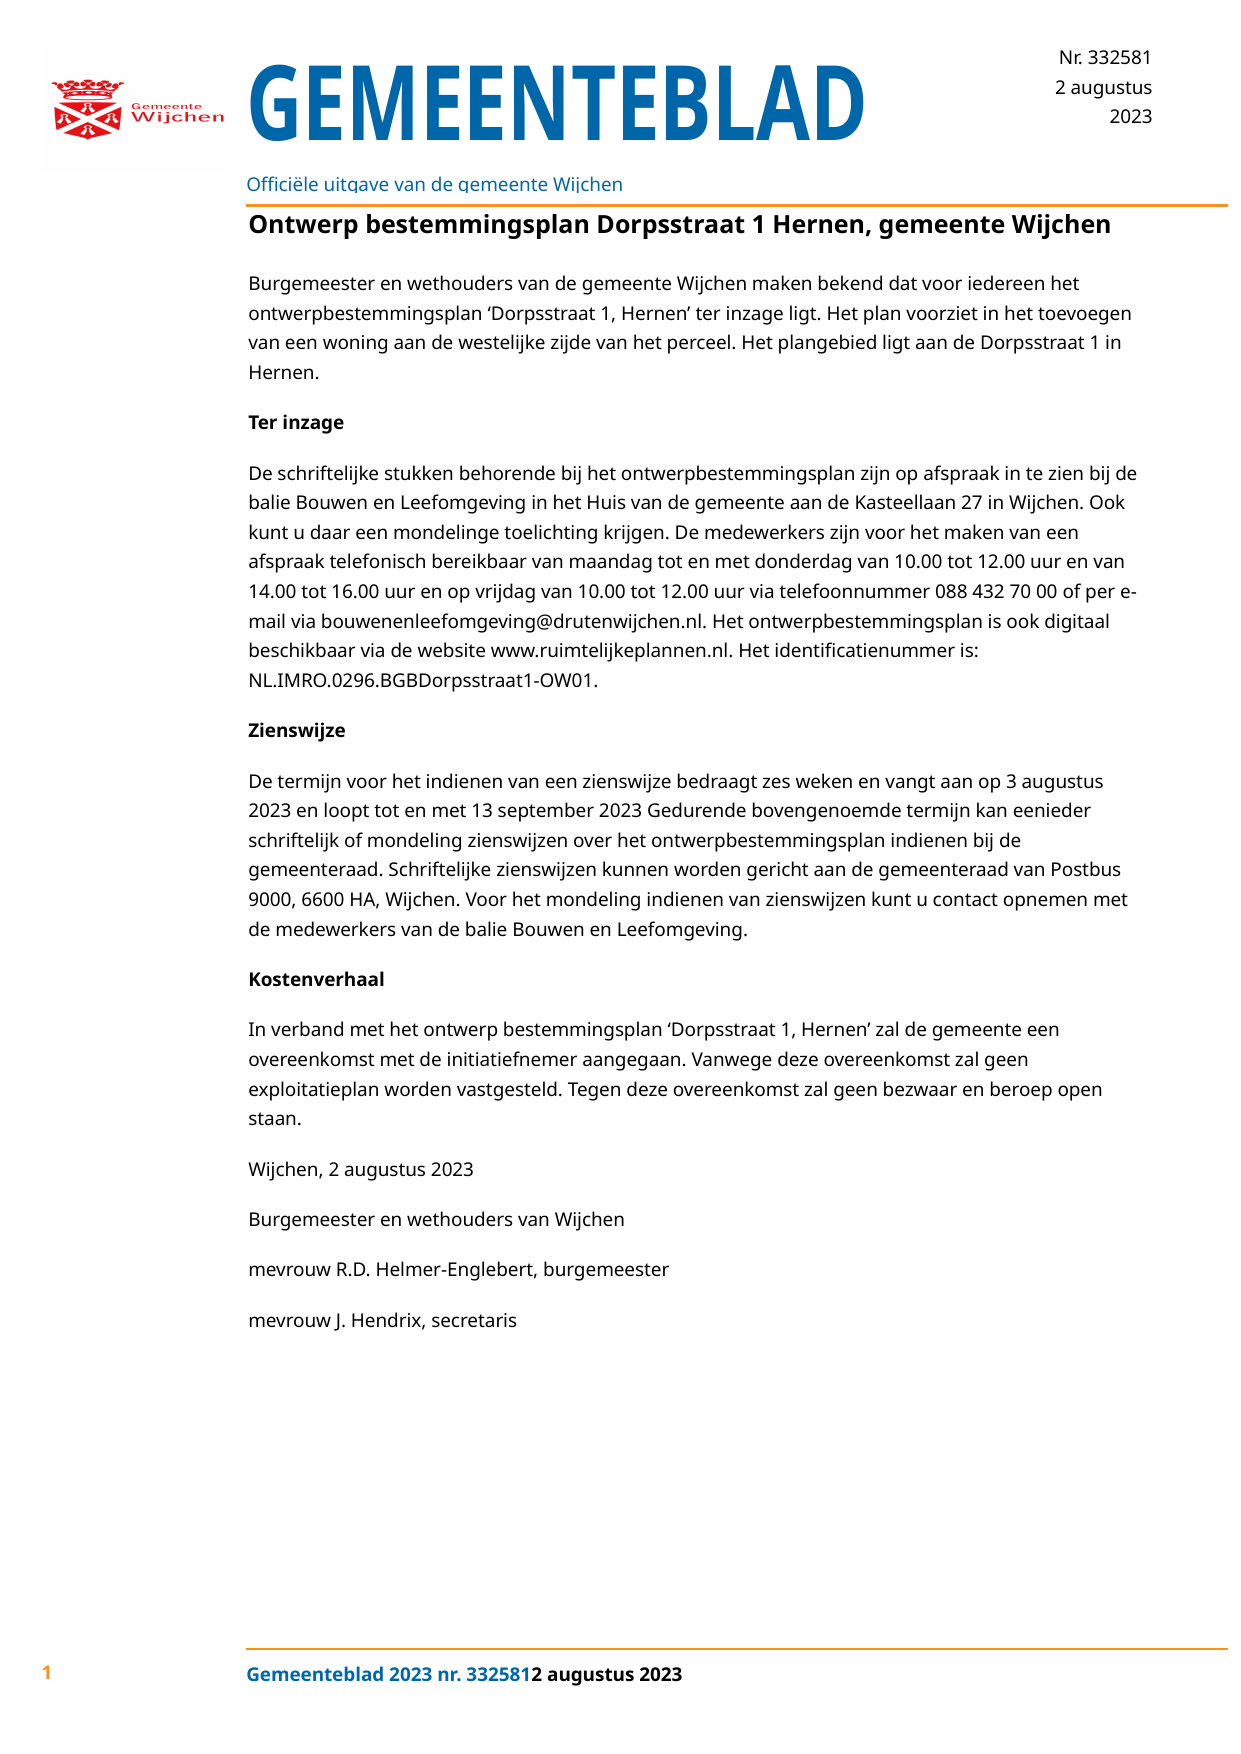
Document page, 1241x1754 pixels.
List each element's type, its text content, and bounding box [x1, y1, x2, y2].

text Burgemeester en wethouders van de gemeente Wijchen maken bekend dat voor iedereen het ontwerpbestemmingsplan ‘Dorpsstraat 1, Hernen’ ter inzage ligt. Het plan voorziet in het toevoegen van een woning aan de westelijke zijde van het perceel. Het plangebied ligt aan de Dorpsstraat 1 in Hernen. [248, 270, 1152, 385]
text Wijchen, 2 augustus 2023 [248, 1156, 1152, 1181]
text Burgemeester en wethouders van Wijchen [248, 1206, 1152, 1232]
text Zienswijze [248, 717, 1152, 743]
text Ontwerp bestemmingsplan Dorpsstraat 1 Hernen, gemeente Wijchen [248, 207, 1152, 241]
text mevrouw R.D. Helmer-Englebert, burgemeester [248, 1257, 1152, 1282]
text Kostenverhaal [248, 966, 1152, 992]
picture [41, 47, 231, 172]
text mevrouw J. Hendrix, secretaris [248, 1307, 1152, 1333]
text De schriftelijke stukken behorende bij het ontwerpbestemmingsplan zijn op afspraak in te zien bij de balie Bouwen en Leefomgeving in het Huis van de gemeente aan de Kasteellaan 27 in Wijchen. Ook kunt u daar een mondelinge toelichting krijgen. De medewerkers zijn voor het maken van een afspraak telefonisch bereikbaar van maandag tot en met donderdag van 10.00 tot 12.00 uur en van 14.00 tot 16.00 uur en op vrijdag van 10.00 tot 12.00 uur via telefoonnummer 088 432 70 00 of per e-mail via bouwenenleefomgeving@drutenwijchen.nl. Het ontwerpbestemmingsplan is ook digitaal beschikbaar via de website www.ruimtelijkeplannen.nl. Het identificatienummer is: NL.IMRO.0296.BGBDorpsstraat1-OW01. [248, 460, 1152, 693]
text In verband met het ontwerp bestemmingsplan ‘Dorpsstraat 1, Hernen’ zal de gemeente een overeenkomst met de initiatiefnemer aangegaan. Vanwege deze overeenkomst zal geen exploitatieplan worden vastgesteld. Tegen deze overeenkomst zal geen bezwaar en beroep open staan. [248, 1017, 1152, 1131]
text De termijn voor het indienen van een zienswijze bedraagt zes weken en vangt aan op 3 augustus 2023 en loopt tot en met 13 september 2023 Gedurende bovengenoemde termijn kan eenieder schriftelijk of mondeling zienswijzen over het ontwerpbestemmingsplan indienen bij de gemeenteraad. Schriftelijke zienswijzen kunnen worden gericht aan de gemeenteraad van Postbus 9000, 6600 HA, Wijchen. Voor het mondeling indienen van zienswijzen kunt u contact opnemen met de medewerkers van de balie Bouwen en Leefomgeving. [248, 768, 1152, 941]
text Ter inzage [248, 409, 1152, 435]
